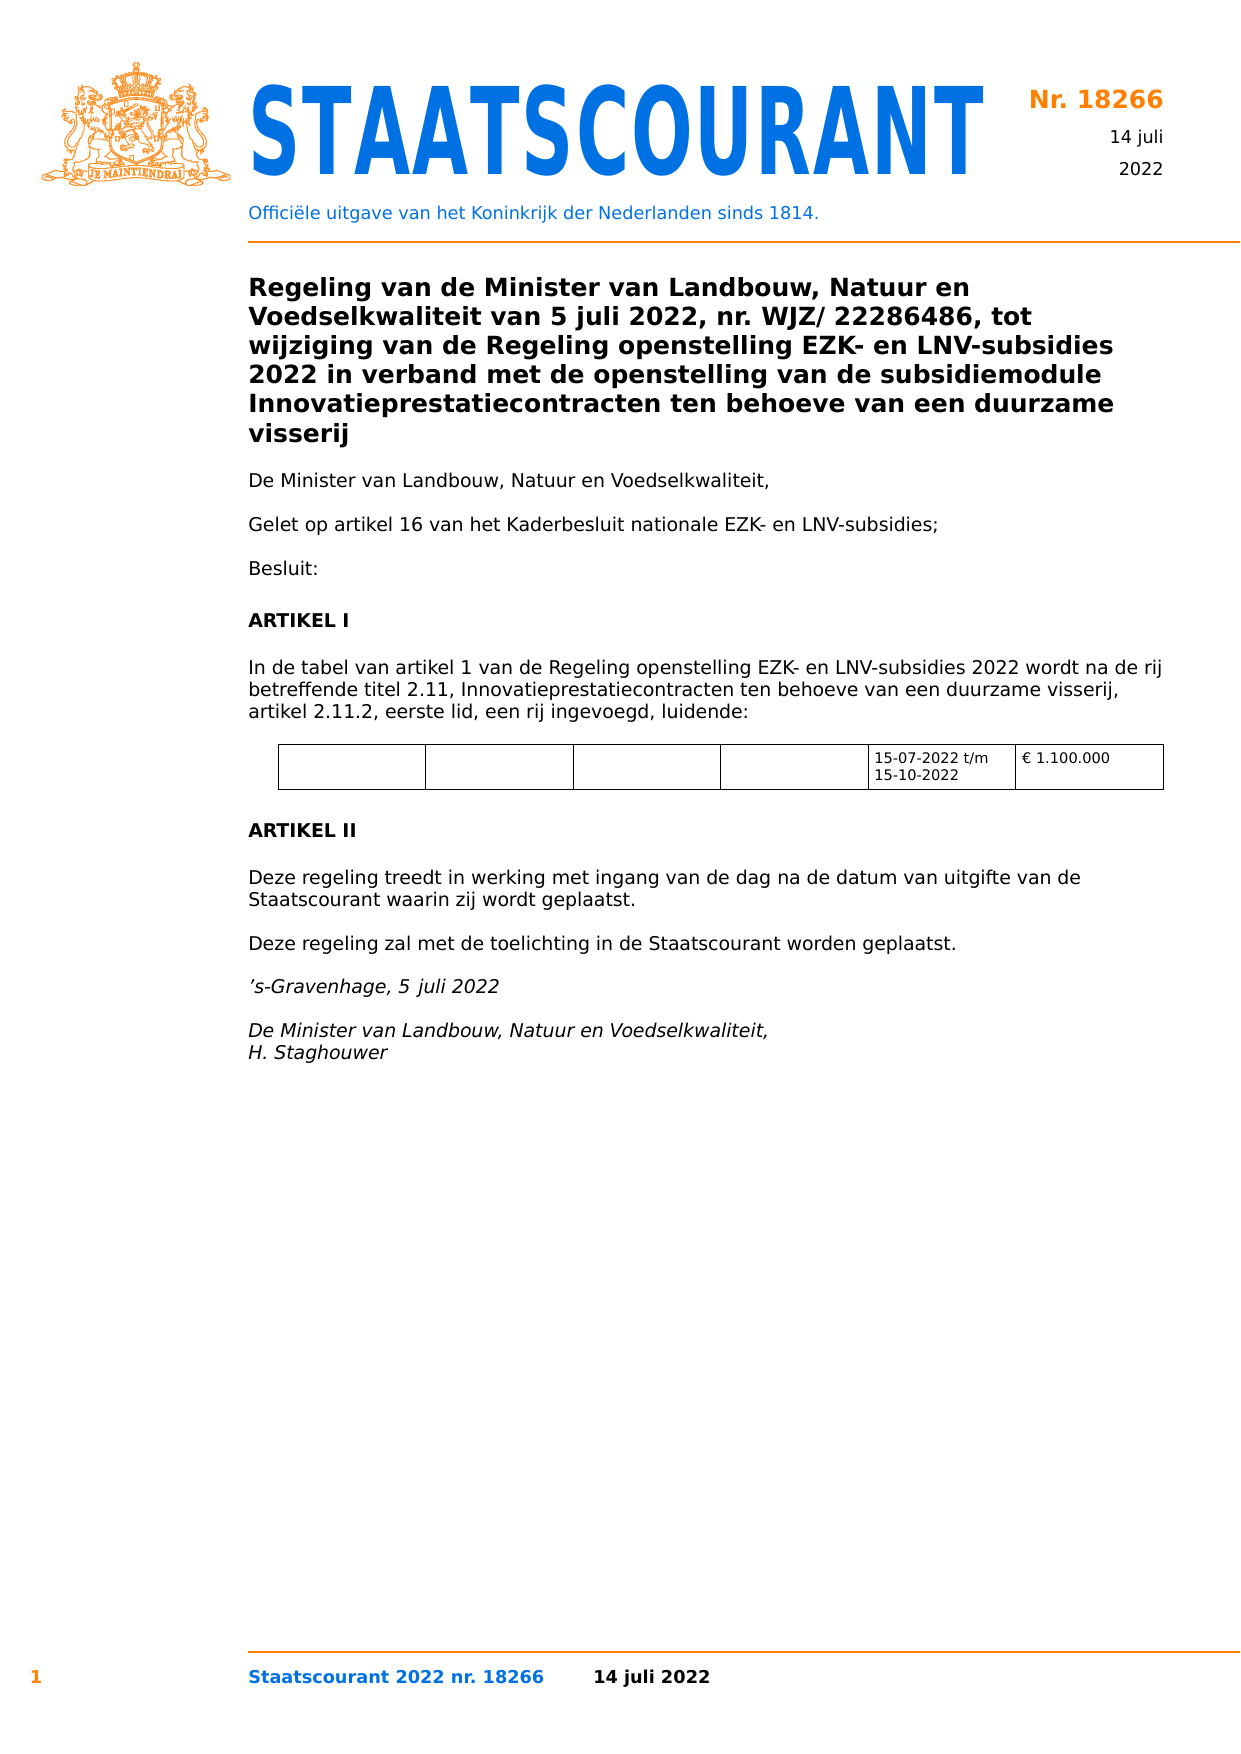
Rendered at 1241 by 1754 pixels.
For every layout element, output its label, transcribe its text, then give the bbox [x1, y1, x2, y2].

text Gelet op artikel 16 van het Kaderbesluit nationale EZK- en LNV-subsidies; [248, 514, 1163, 536]
subtitle Regeling van de Minister van Landbouw, Natuur en Voedselkwaliteit van 5 juli 2022, nr. WJZ/ 22286486, tot wijziging van de Regeling openstelling EZK- en LNV-subsidies 2022 in verband met de openstelling van de subsidiemodule Innovatieprestatiecontracten ten behoeve van een duurzame visserij [248, 273, 1163, 448]
picture [41, 62, 231, 186]
subtitle ARTIKEL II [248, 820, 1163, 842]
table_cell 2022 [998, 153, 1240, 203]
text Deze regeling zal met de toelichting in de Staatscourant worden geplaatst. [248, 933, 1163, 954]
table_header [25, 62, 248, 241]
table_header 15-07-2022 t/m 15-10-2022 [869, 745, 1015, 789]
table_header [426, 745, 573, 789]
table_header [279, 745, 425, 789]
text Deze regeling treedt in werking met ingang van de dag na de datum van uitgifte van de Staatscourant waarin zij wordt geplaatst. [248, 867, 1163, 911]
table_header STAATSCOURANT [248, 62, 998, 203]
table_cell 14 juli [998, 121, 1240, 153]
subtitle ARTIKEL I [248, 609, 1163, 632]
table_header [574, 745, 720, 789]
text De Minister van Landbouw, Natuur en Voedselkwaliteit, [248, 470, 1163, 492]
table_cell Officiële uitgave van het Koninkrijk der Nederlanden sinds 1814. [248, 203, 1240, 241]
text ’s-Gravenhage, 5 juli 2022 [248, 976, 1163, 998]
text De Minister van Landbouw, Natuur en Voedselkwaliteit, H. Staghouwer [248, 1020, 1163, 1064]
table_header [721, 745, 868, 789]
table_header Nr. 18266 [998, 62, 1240, 121]
text In de tabel van artikel 1 van de Regeling openstelling EZK- en LNV-subsidies 2022 wordt na de rij betreffende titel 2.11, Innovatieprestatiecontracten ten behoeve van een duurzame visserij, artikel 2.11.2, eerste lid, een rij ingevoegd, luidende: [248, 657, 1163, 722]
table_header € 1.100.000 [1016, 745, 1163, 789]
text Besluit: [248, 558, 1163, 579]
